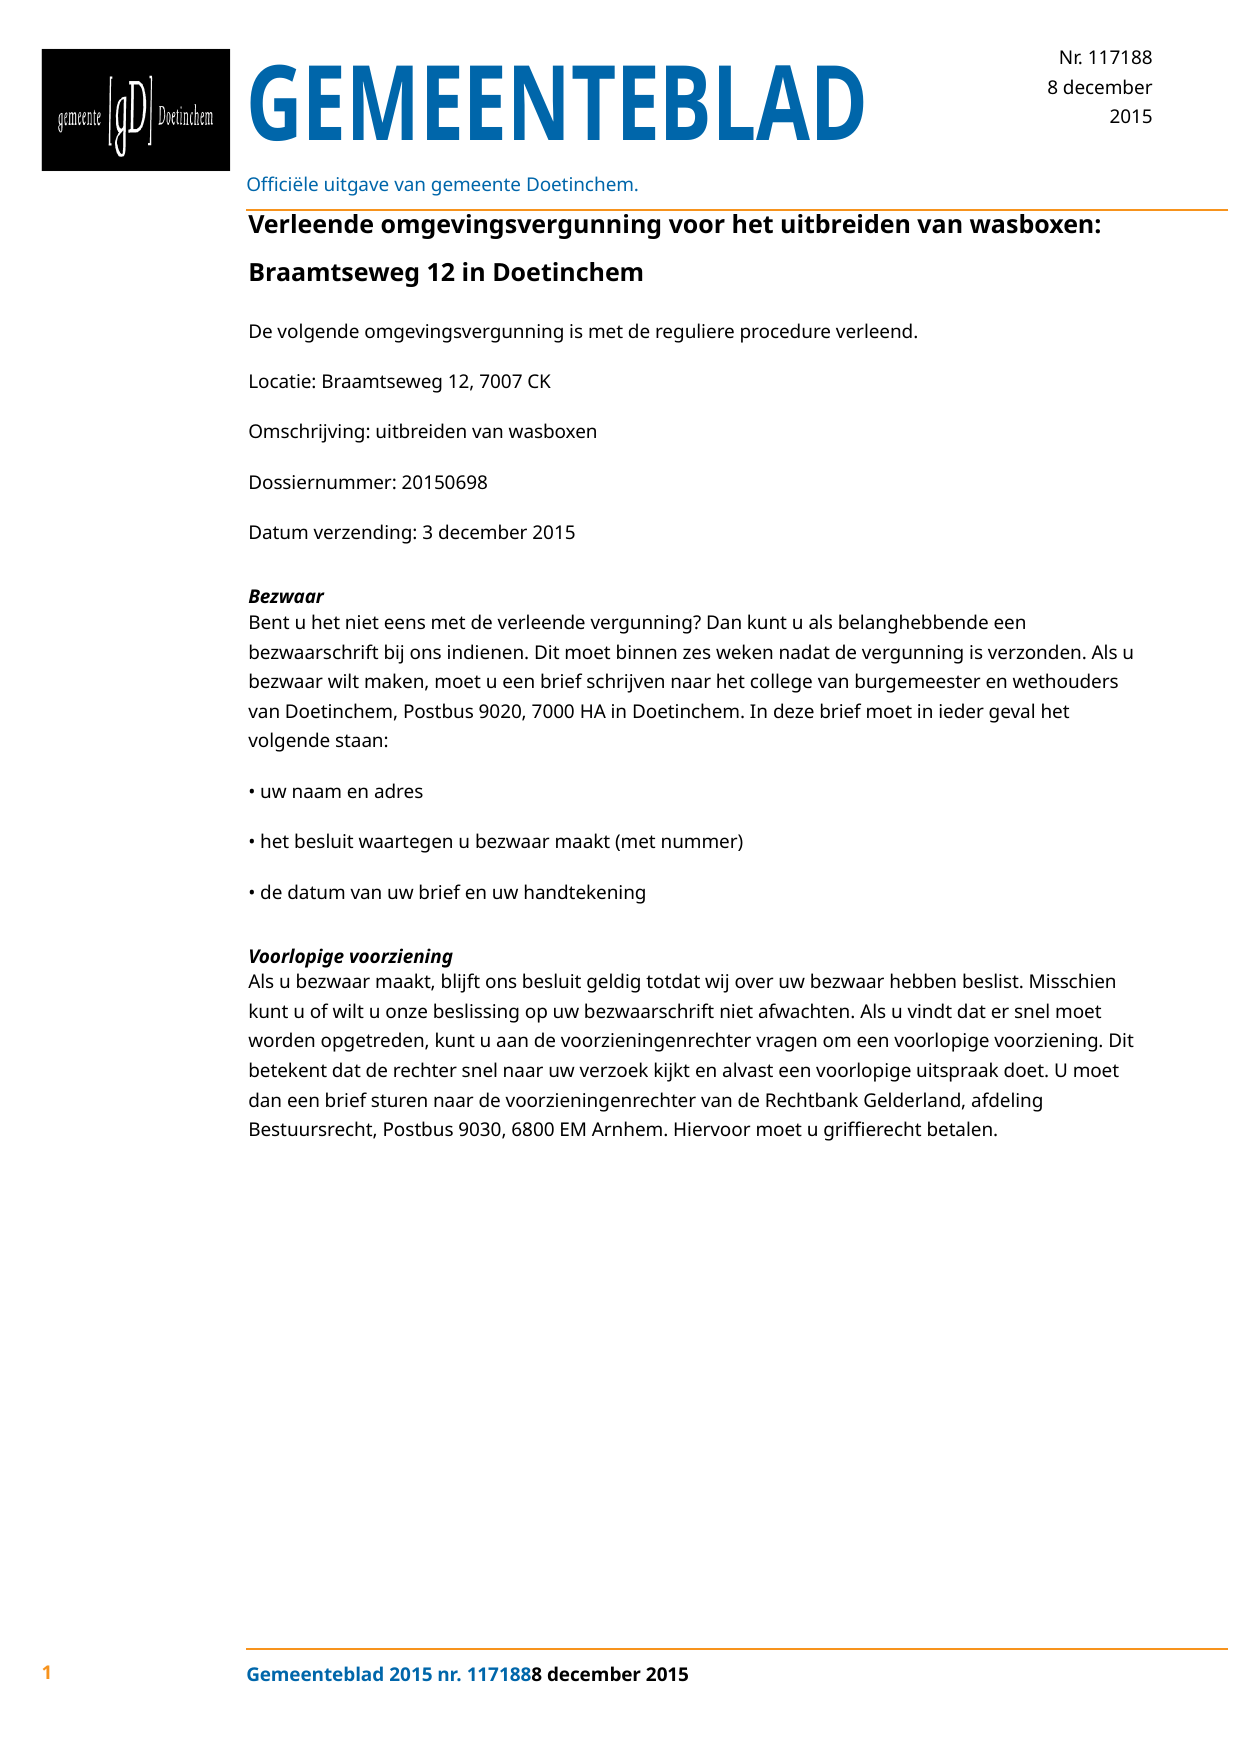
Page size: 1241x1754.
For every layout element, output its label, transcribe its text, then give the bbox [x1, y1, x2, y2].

text Voorlopige voorziening [248, 943, 1152, 968]
text De volgende omgevingsvergunning is met de reguliere procedure verleend. [248, 318, 1152, 344]
text • de datum van uw brief en uw handtekening [248, 879, 1152, 904]
text • het besluit waartegen u bezwaar maakt (met nummer) [248, 828, 1152, 854]
text Datum verzending: 3 december 2015 [248, 519, 1152, 545]
picture [41, 47, 231, 172]
text Locatie: Braamtseweg 12, 7007 CK [248, 368, 1152, 394]
text Bezwaar [248, 583, 1152, 609]
text Verleende omgevingsvergunning voor het uitbreiden van wasboxen: Braamtseweg 12 in Doetinchem [248, 211, 1152, 288]
text Als u bezwaar maakt, blijft ons besluit geldig totdat wij over uw bezwaar hebben beslist. Misschien kunt u of wilt u onze beslissing op uw bezwaarschrift niet afwachten. Als u vindt dat er snel moet worden opgetreden, kunt u aan de voorzieningenrechter vragen om een voorlopige voorziening. Dit betekent dat de rechter snel naar uw verzoek kijkt en alvast een voorlopige uitspraak doet. U moet dan een brief sturen naar de voorzieningenrechter van de Rechtbank Gelderland, afdeling Bestuursrecht, Postbus 9030, 6800 EM Arnhem. Hiervoor moet u griffierecht betalen. [248, 968, 1152, 1142]
text Omschrijving: uitbreiden van wasboxen [248, 419, 1152, 444]
text • uw naam en adres [248, 778, 1152, 804]
text Dossiernummer: 20150698 [248, 469, 1152, 495]
text Bent u het niet eens met de verleende vergunning? Dan kunt u als belanghebbende een bezwaarschrift bij ons indienen. Dit moet binnen zes weken nadat de vergunning is verzonden. Als u bezwaar wilt maken, moet u een brief schrijven naar het college van burgemeester en wethouders van Doetinchem, Postbus 9020, 7000 HA in Doetinchem. In deze brief moet in ieder geval het volgende staan: [248, 609, 1152, 753]
